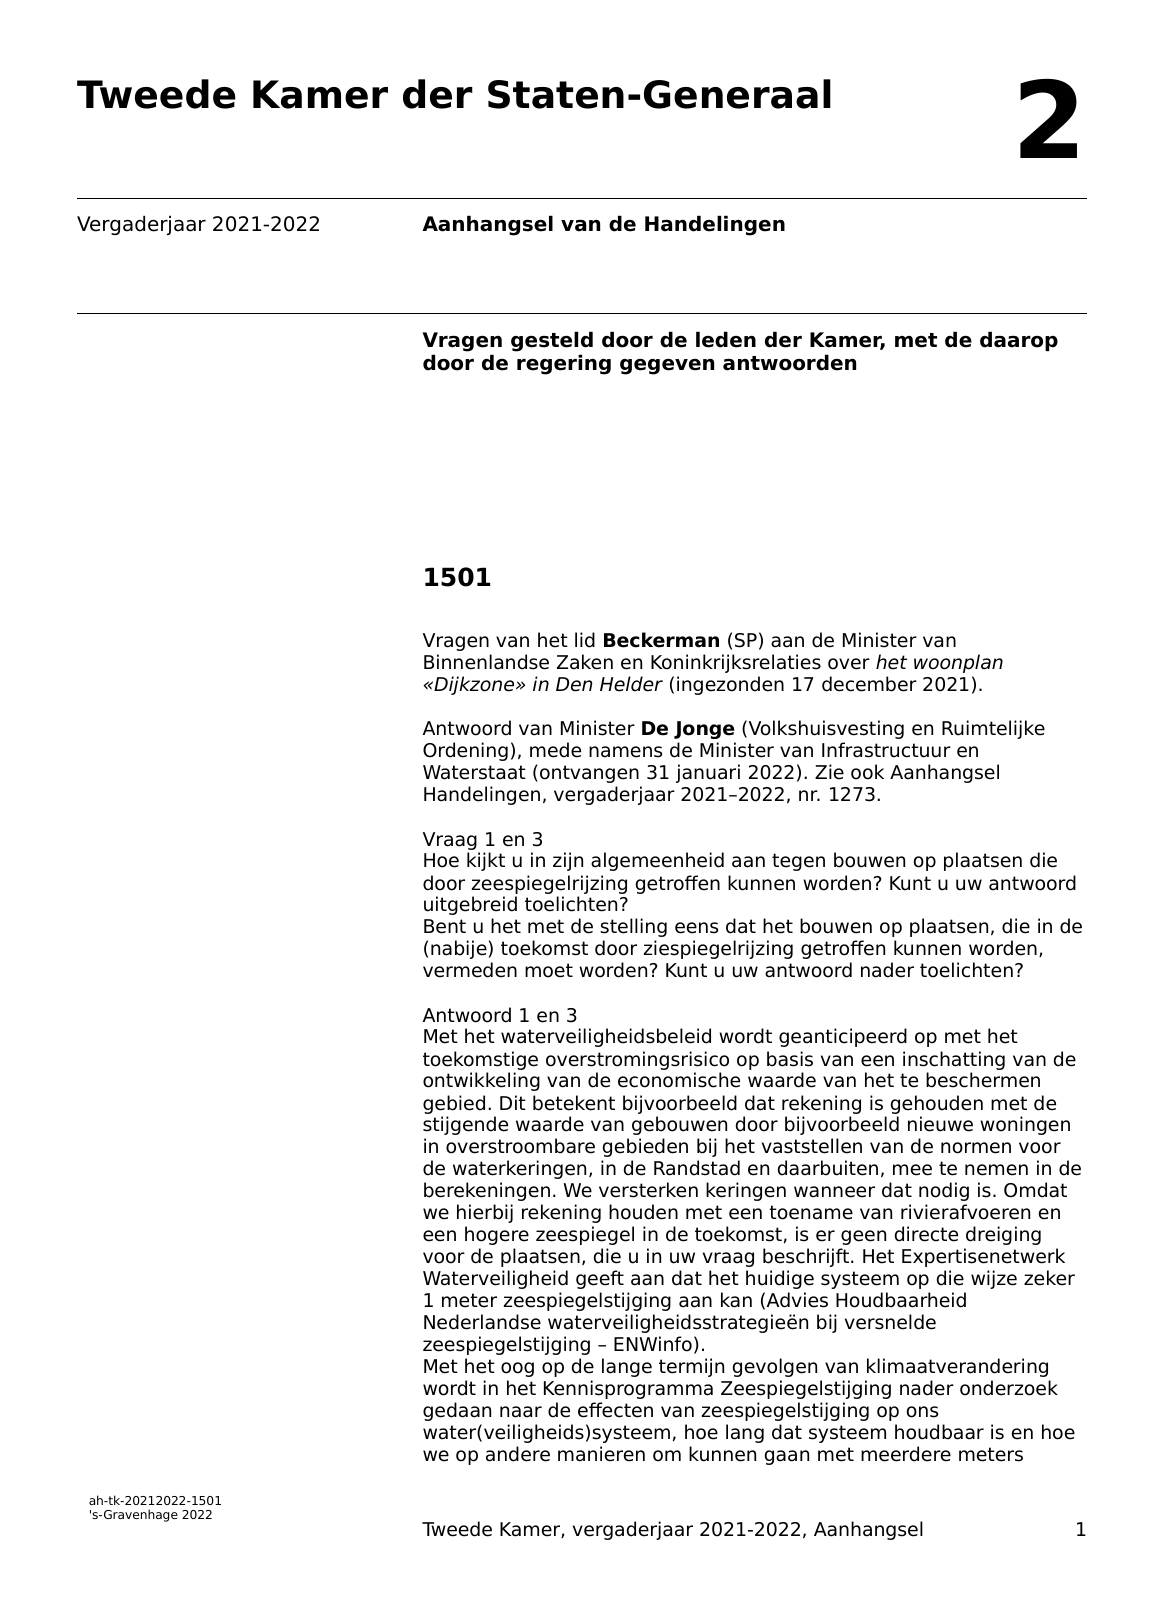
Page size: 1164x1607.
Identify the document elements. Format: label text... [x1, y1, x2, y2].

text Bent u het met de stelling eens dat het bouwen op plaatsen, die in de (nabije) toekomst door ziespiegelrijzing getroffen kunnen worden, vermeden moet worden? Kunt u uw antwoord nader toelichten? [422, 916, 1087, 982]
text ah-tk-20212022-1501 [88, 1494, 323, 1508]
text Met het waterveiligheidsbeleid wordt geanticipeerd op met het toekomstige overstromingsrisico op basis van een inschatting van de ontwikkeling van de economische waarde van het te beschermen gebied. Dit betekent bijvoorbeeld dat rekening is gehouden met de stijgende waarde van gebouwen door bijvoorbeeld nieuwe woningen in overstroombare gebieden bij het vaststellen van de normen voor de waterkeringen, in de Randstad en daarbuiten, mee te nemen in de berekeningen. We versterken keringen wanneer dat nodig is. Omdat we hierbij rekening houden met een toename van rivierafvoeren en een hogere zeespiegel in de toekomst, is er geen directe dreiging voor de plaatsen, die u in uw vraag beschrijft. Het Expertisenetwerk Waterveiligheid geeft aan dat het huidige systeem op die wijze zeker 1 meter zeespiegelstijging aan kan (Advies Houdbaarheid Nederlandse waterveiligheidsstrategieën bij versnelde zeespiegelstijging – ENWinfo). [422, 1026, 1087, 1356]
table_cell Vragen gesteld door de leden der Kamer, met de daarop door de regering gegeven antwoorden [422, 314, 1087, 375]
text Antwoord 1 en 3 [422, 1004, 1087, 1026]
table_header Tweede Kamer der Staten-Generaal [77, 59, 886, 198]
text Met het oog op de lange termijn gevolgen van klimaatverandering wordt in het Kennisprogramma Zeespiegelstijging nader onderzoek gedaan naar de effecten van zeespiegelstijging op ons water(veiligheids)systeem, hoe lang dat systeem houdbaar is en hoe we op andere manieren om kunnen gaan met meerdere meters [422, 1356, 1087, 1466]
table_cell Vergaderjaar 2021-2022 [77, 199, 422, 313]
table_cell Aanhangsel van de Handelingen [422, 199, 1087, 313]
text 1501 [422, 563, 1087, 592]
text 's-Gravenhage 2022 [88, 1508, 323, 1522]
table_cell [77, 314, 422, 375]
table_header 2 [886, 59, 1087, 198]
text Hoe kijkt u in zijn algemeenheid aan tegen bouwen op plaatsen die door zeespiegelrijzing getroffen kunnen worden? Kunt u uw antwoord uitgebreid toelichten? [422, 850, 1087, 916]
text Vraag 1 en 3 [422, 828, 1087, 850]
text Antwoord van Minister De Jonge (Volkshuisvesting en Ruimtelijke Ordening), mede namens de Minister van Infrastructuur en Waterstaat (ontvangen 31 januari 2022). Zie ook Aanhangsel Handelingen, vergaderjaar 2021–2022, nr. 1273. [422, 718, 1087, 806]
text Vragen van het lid Beckerman (SP) aan de Minister van Binnenlandse Zaken en Koninkrijksrelaties over het woonplan «Dijkzone» in Den Helder (ingezonden 17 december 2021). [422, 630, 1087, 696]
